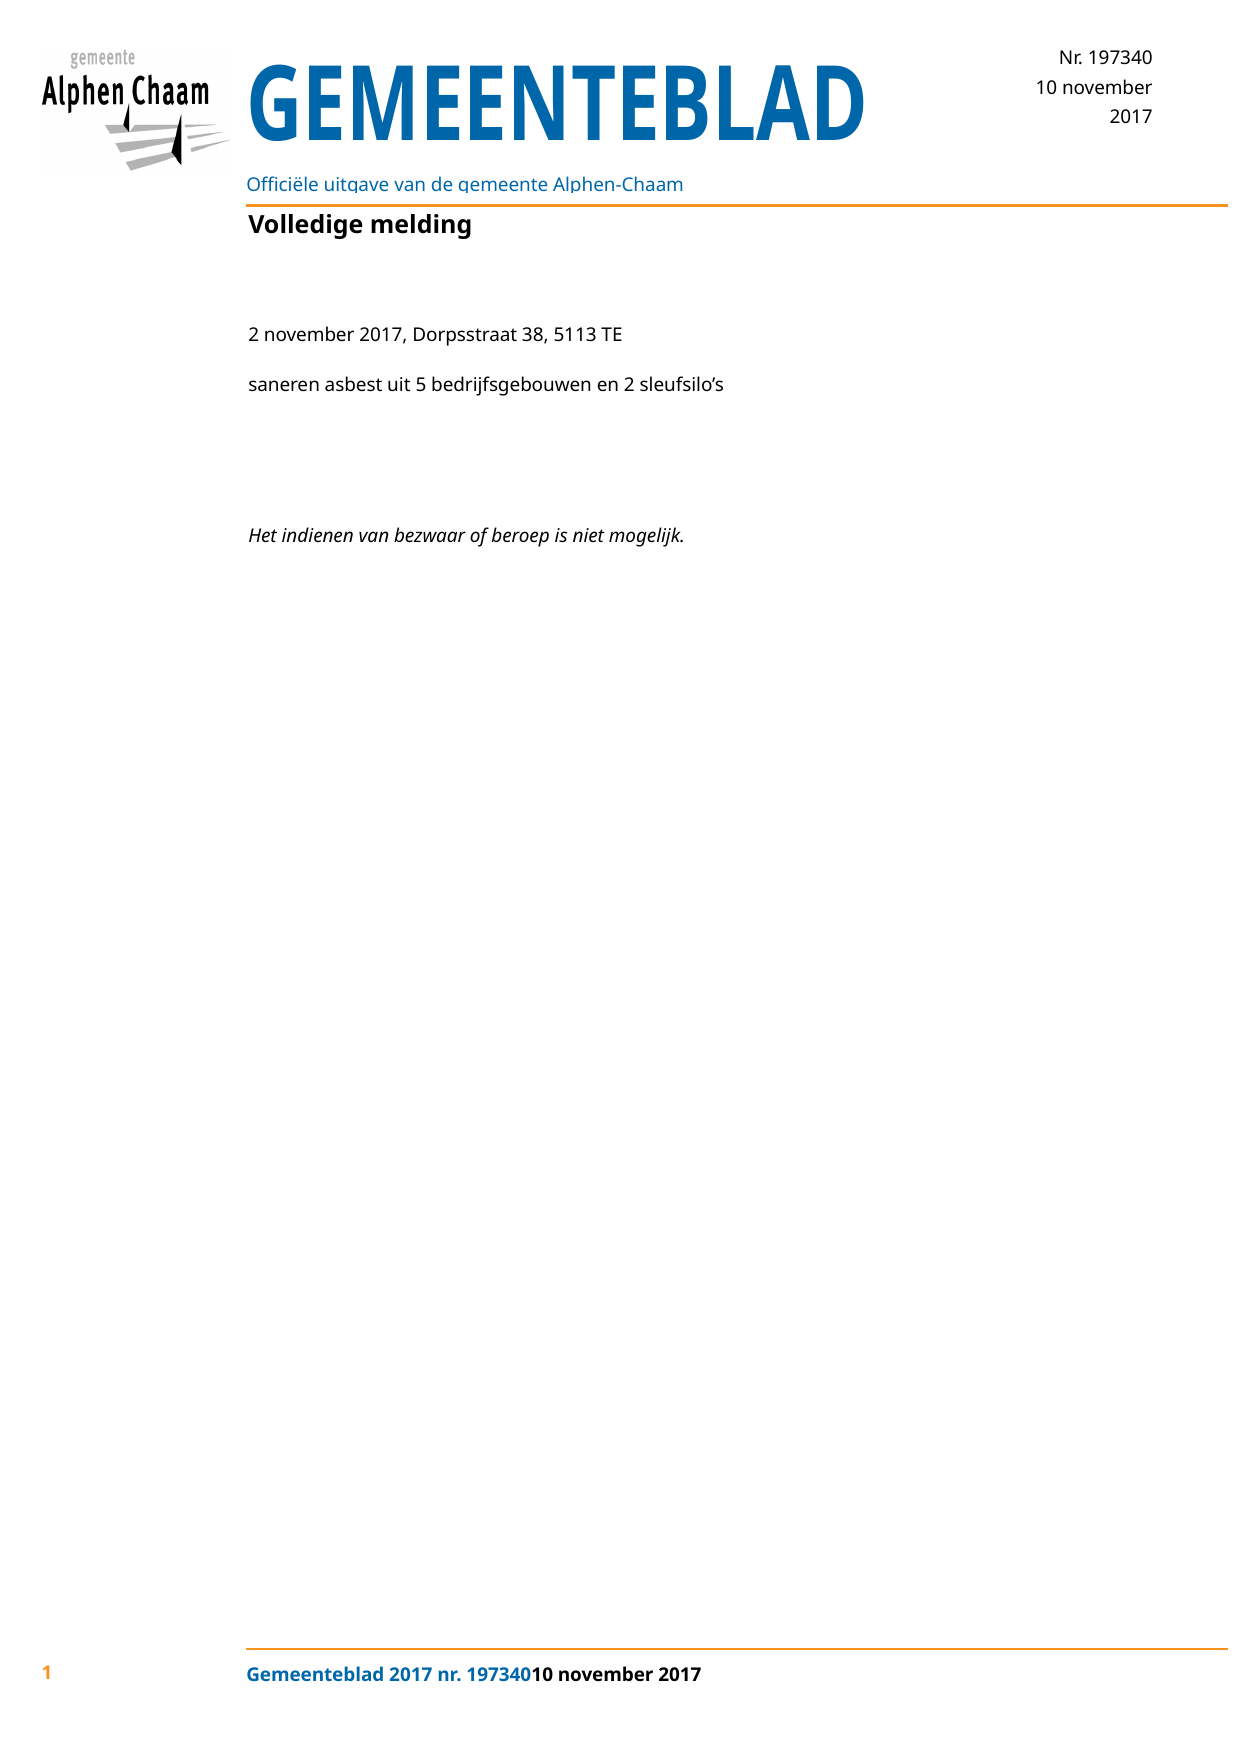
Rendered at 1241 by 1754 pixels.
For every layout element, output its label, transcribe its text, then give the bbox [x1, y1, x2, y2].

text Volledige melding [248, 207, 1152, 241]
text Het indienen van bezwaar of beroep is niet mogelijk. [248, 522, 1152, 548]
text saneren asbest uit 5 bedrijfsgebouwen en 2 sleufsilo’s [248, 371, 1152, 397]
text 2 november 2017, Dorpsstraat 38, 5113 TE [248, 321, 1152, 346]
picture [41, 47, 231, 172]
